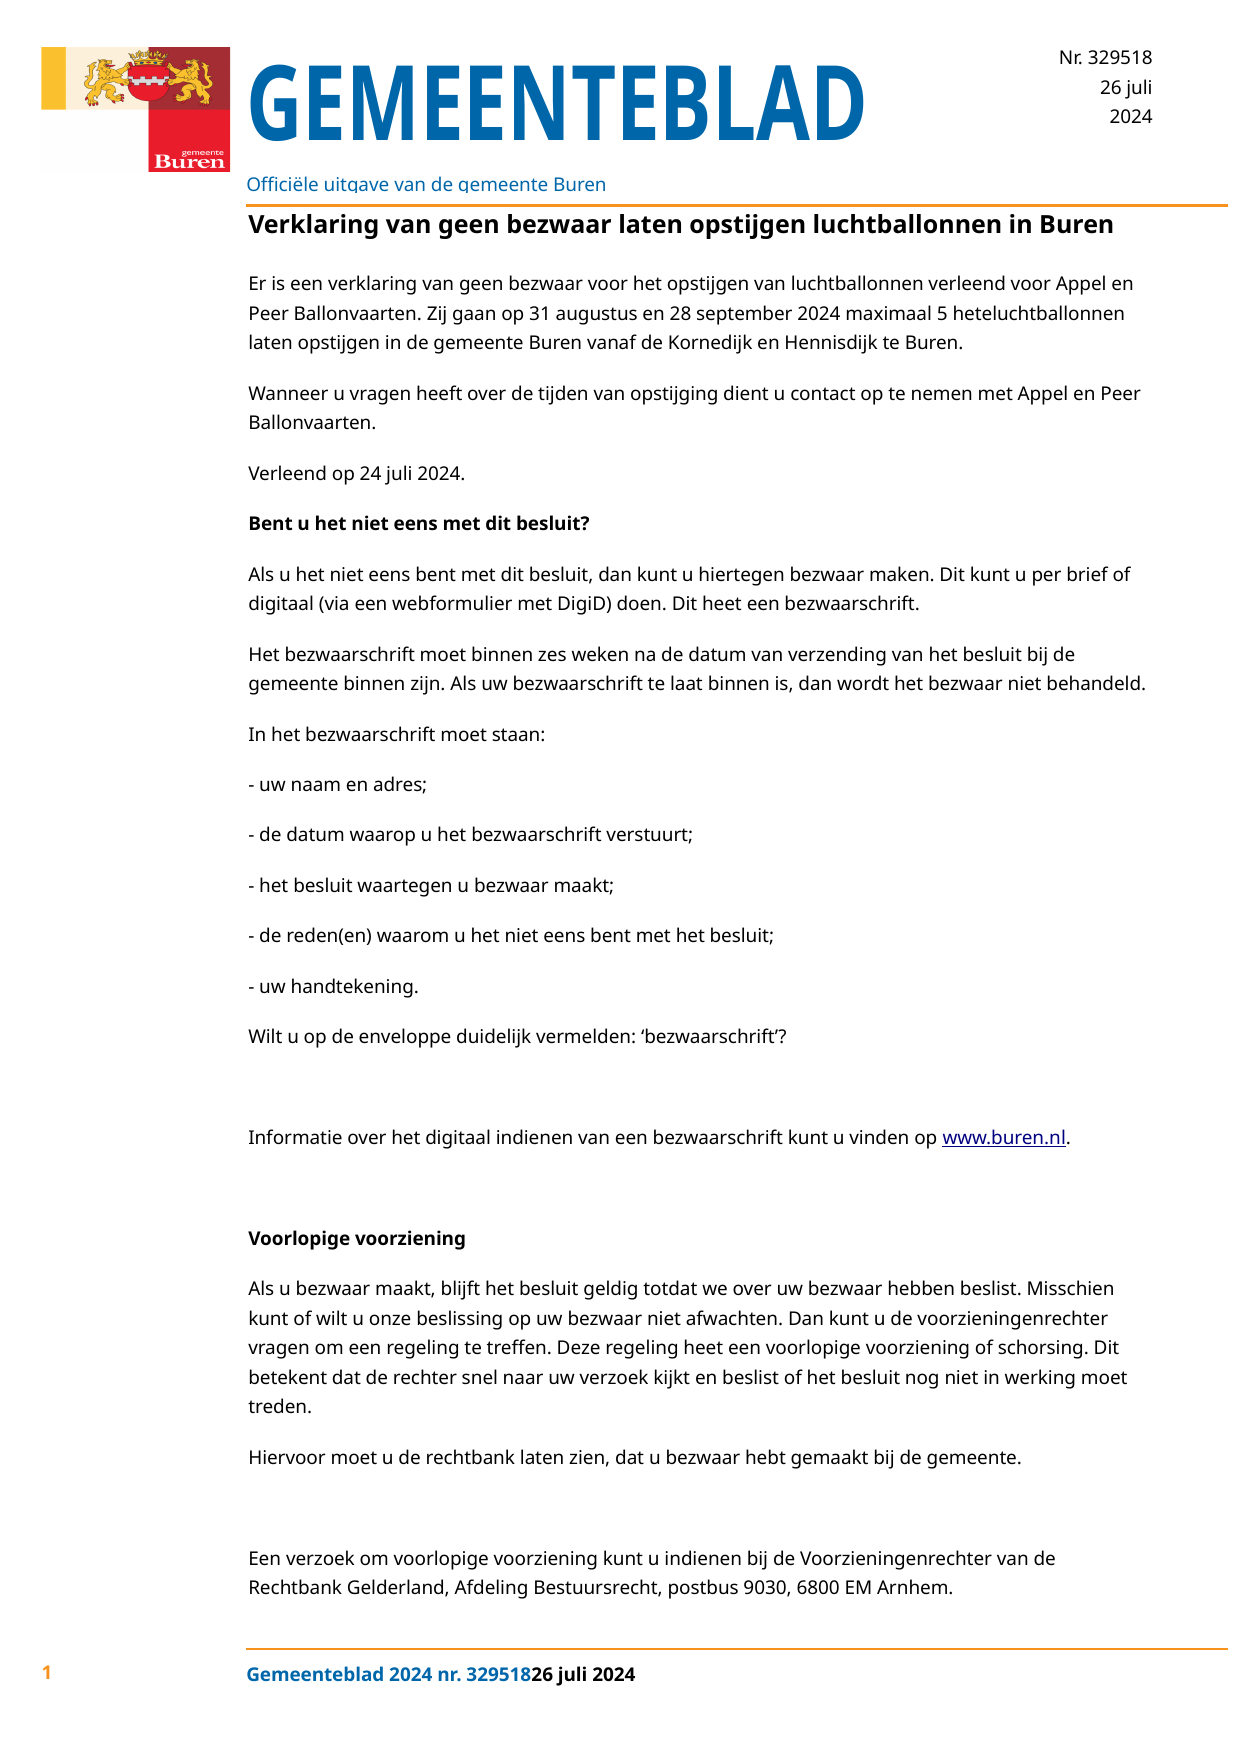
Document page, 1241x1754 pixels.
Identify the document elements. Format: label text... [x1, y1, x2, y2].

text - uw naam en adres; [248, 771, 1152, 797]
text Informatie over het digitaal indienen van een bezwaarschrift kunt u vinden op www.buren.nl. [248, 1124, 1152, 1150]
text In het bezwaarschrift moet staan: [248, 721, 1152, 746]
text Verklaring van geen bezwaar laten opstijgen luchtballonnen in Buren [248, 207, 1152, 241]
text Verleend op 24 juli 2024. [248, 460, 1152, 486]
text - de datum waarop u het bezwaarschrift verstuurt; [248, 822, 1152, 847]
text Wilt u op de enveloppe duidelijk vermelden: ‘bezwaarschrift’? [248, 1023, 1152, 1049]
text Bent u het niet eens met dit besluit? [248, 510, 1152, 536]
text Een verzoek om voorlopige voorziening kunt u indienen bij de Voorzieningenrechter van de Rechtbank Gelderland, Afdeling Bestuursrecht, postbus 9030, 6800 EM Arnhem. [248, 1545, 1152, 1600]
text Er is een verklaring van geen bezwaar voor het opstijgen van luchtballonnen verleend voor Appel en Peer Ballonvaarten. Zij gaan op 31 augustus en 28 september 2024 maximaal 5 heteluchtballonnen laten opstijgen in de gemeente Buren vanaf de Kornedijk en Hennisdijk te Buren. [248, 270, 1152, 355]
text Hiervoor moet u de rechtbank laten zien, dat u bezwaar hebt gemaakt bij de gemeente. [248, 1444, 1152, 1470]
text Als u bezwaar maakt, blijft het besluit geldig totdat we over uw bezwaar hebben beslist. Misschien kunt of wilt u onze beslissing op uw bezwaar niet afwachten. Dan kunt u de voorzieningenrechter vragen om een regeling te treffen. Deze regeling heet een voorlopige voorziening of schorsing. Dit betekent dat de rechter snel naar uw verzoek kijkt en beslist of het besluit nog niet in werking moet treden. [248, 1275, 1152, 1419]
text Als u het niet eens bent met dit besluit, dan kunt u hiertegen bezwaar maken. Dit kunt u per brief of digitaal (via een webformulier met DigiD) doen. Dit heet een bezwaarschrift. [248, 561, 1152, 616]
picture [41, 47, 231, 172]
text - uw handtekening. [248, 973, 1152, 998]
text Het bezwaarschrift moet binnen zes weken na de datum van verzending van het besluit bij de gemeente binnen zijn. Als uw bezwaarschrift te laat binnen is, dan wordt het bezwaar niet behandeld. [248, 641, 1152, 696]
text - de reden(en) waarom u het niet eens bent met het besluit; [248, 922, 1152, 948]
text - het besluit waartegen u bezwaar maakt; [248, 872, 1152, 898]
text Voorlopige voorziening [248, 1225, 1152, 1251]
text Wanneer u vragen heeft over de tijden van opstijging dient u contact op te nemen met Appel en Peer Ballonvaarten. [248, 380, 1152, 435]
